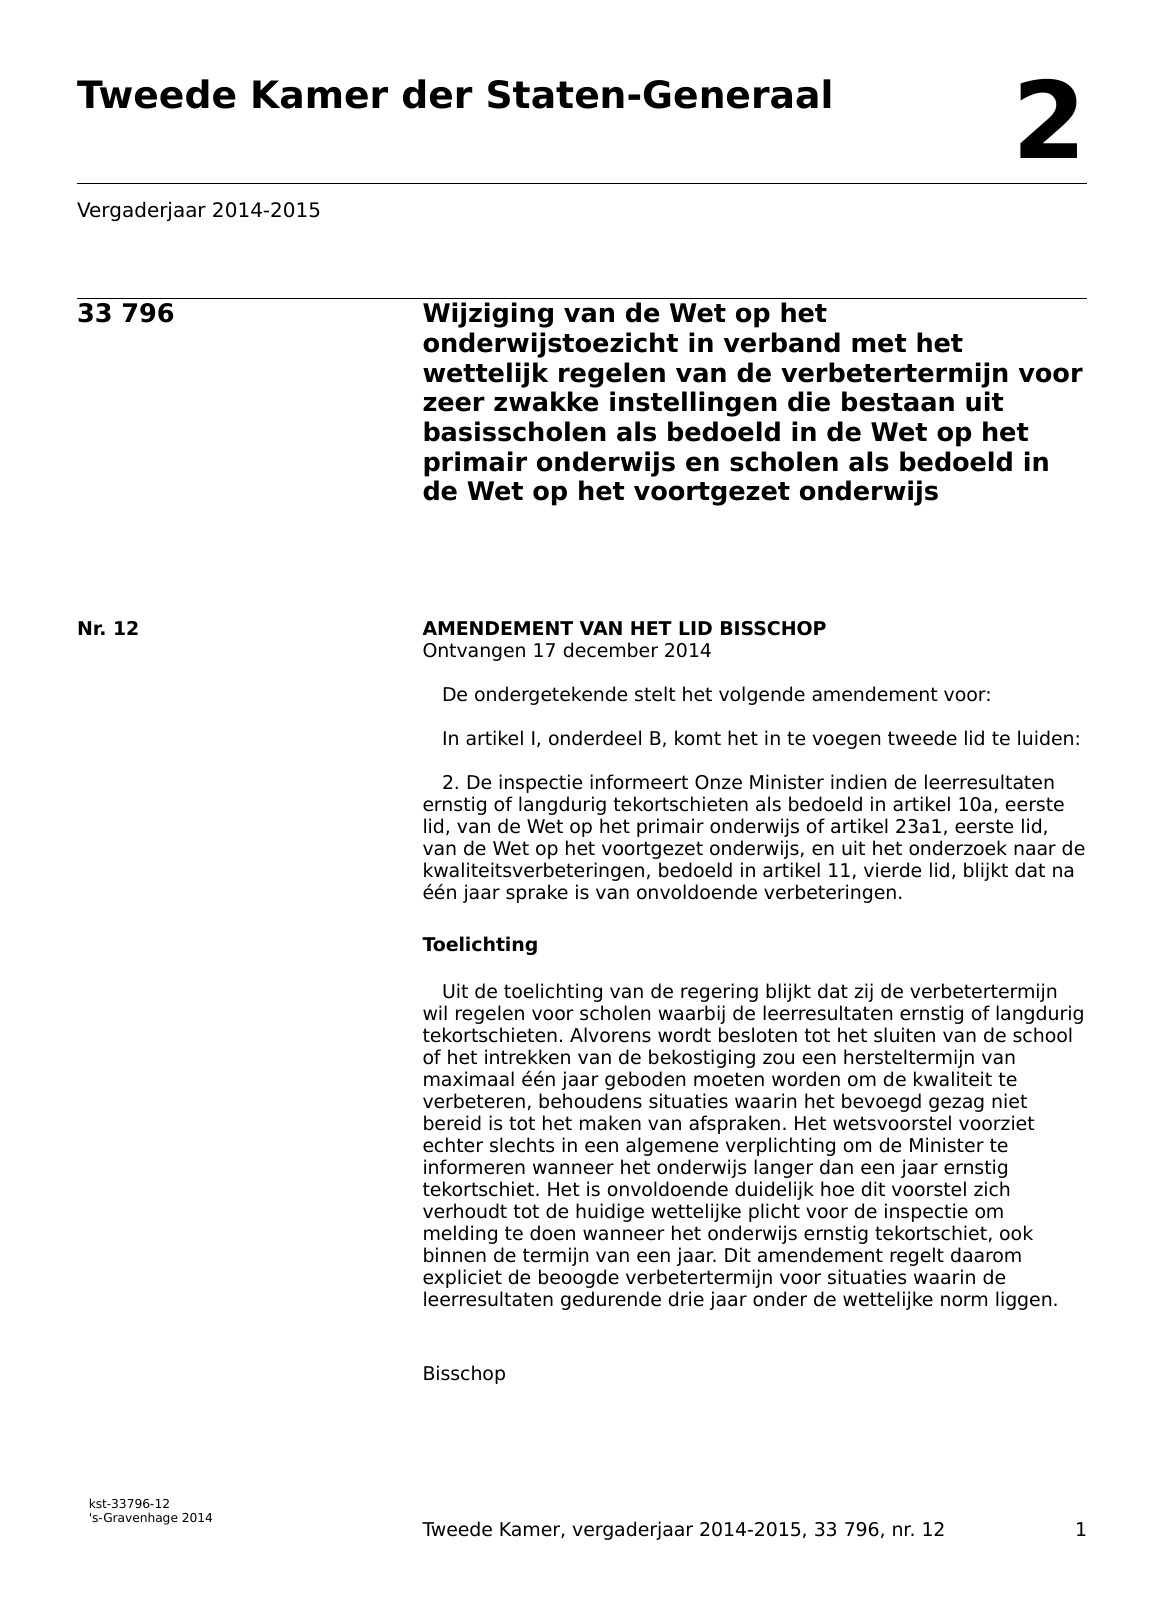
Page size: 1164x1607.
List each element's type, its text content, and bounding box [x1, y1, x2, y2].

text Bisschop [422, 1341, 1087, 1385]
table_cell Vergaderjaar 2014-2015 [77, 184, 1087, 298]
table_header Tweede Kamer der Staten-Generaal [77, 59, 886, 183]
table_header 2 [886, 59, 1087, 183]
text kst-33796-12 [88, 1497, 323, 1511]
subtitle Nr. 12 AMENDEMENT VAN HET LID BISSCHOP [77, 618, 1087, 640]
subtitle 33 796 Wijziging van de Wet op het onderwijstoezicht in verband met het wettelijk regelen van de verbetertermijn voor zeer zwakke instellingen die bestaan uit basisscholen als bedoeld in de Wet op het primair onderwijs en scholen als bedoeld in de Wet op het voortgezet onderwijs [77, 299, 1087, 507]
text De ondergetekende stelt het volgende amendement voor: [422, 684, 1087, 706]
subtitle Toelichting [422, 934, 1087, 956]
text 's-Gravenhage 2014 [88, 1511, 323, 1525]
text Ontvangen 17 december 2014 [422, 640, 1087, 662]
text In artikel I, onderdeel B, komt het in te voegen tweede lid te luiden: [422, 728, 1087, 750]
text Uit de toelichting van de regering blijkt dat zij de verbetertermijn wil regelen voor scholen waarbij de leerresultaten ernstig of langdurig tekortschieten. Alvorens wordt besloten tot het sluiten van de school of het intrekken van de bekostiging zou een hersteltermijn van maximaal één jaar geboden moeten worden om de kwaliteit te verbeteren, behoudens situaties waarin het bevoegd gezag niet bereid is tot het maken van afspraken. Het wetsvoorstel voorziet echter slechts in een algemene verplichting om de Minister te informeren wanneer het onderwijs langer dan een jaar ernstig tekortschiet. Het is onvoldoende duidelijk hoe dit voorstel zich verhoudt tot de huidige wettelijke plicht voor de inspectie om melding te doen wanneer het onderwijs ernstig tekortschiet, ook binnen de termijn van een jaar. Dit amendement regelt daarom expliciet de beoogde verbetertermijn voor situaties waarin de leerresultaten gedurende drie jaar onder de wettelijke norm liggen. [422, 981, 1087, 1311]
text 2. De inspectie informeert Onze Minister indien de leerresultaten ernstig of langdurig tekortschieten als bedoeld in artikel 10a, eerste lid, van de Wet op het primair onderwijs of artikel 23a1, eerste lid, van de Wet op het voortgezet onderwijs, en uit het onderzoek naar de kwaliteitsverbeteringen, bedoeld in artikel 11, vierde lid, blijkt dat na één jaar sprake is van onvoldoende verbeteringen. [422, 772, 1087, 904]
